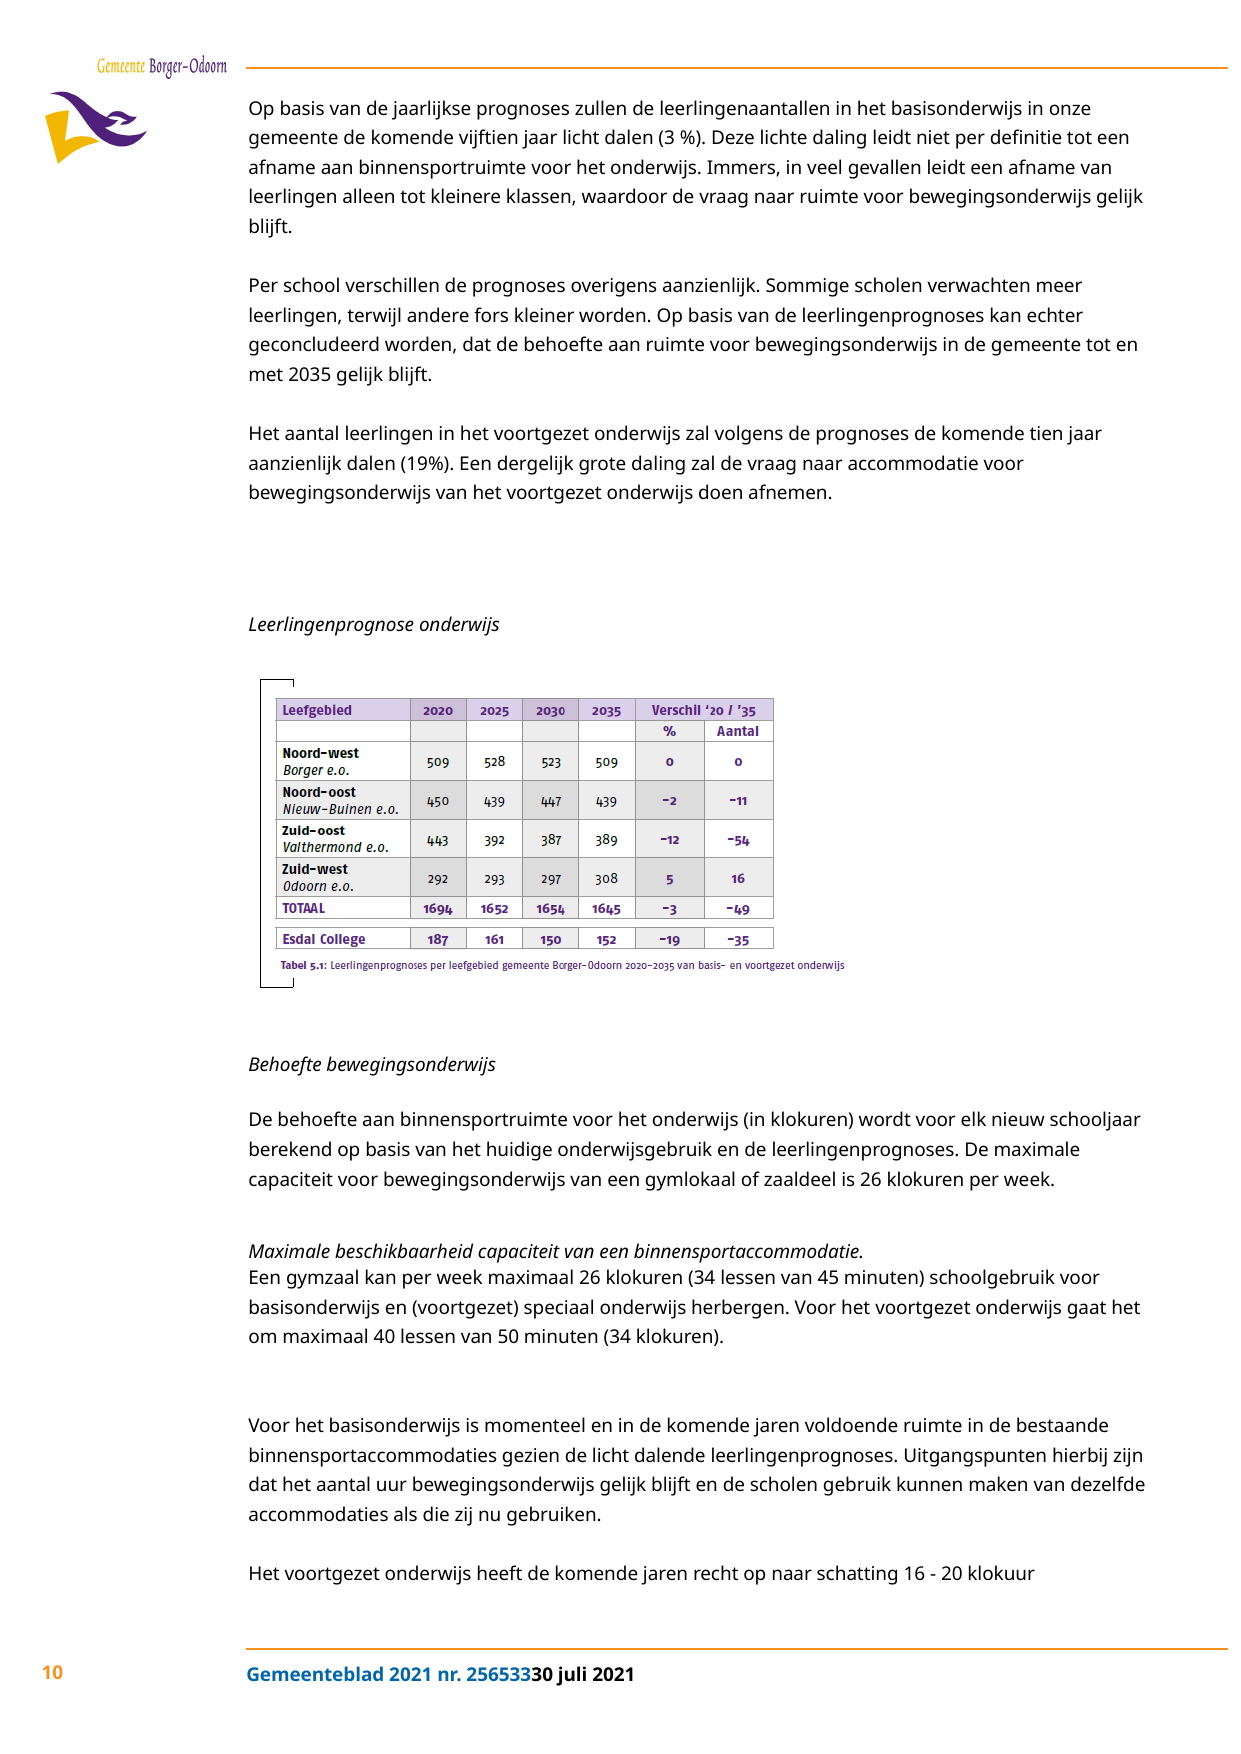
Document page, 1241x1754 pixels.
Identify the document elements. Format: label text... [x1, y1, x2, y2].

text Per school verschillen de prognoses overigens aanzienlijk. Sommige scholen verwachten meer leerlingen, terwijl andere fors kleiner worden. Op basis van de leerlingenprognoses kan echter geconcludeerd worden, dat de behoefte aan ruimte voor bewegingsonderwijs in de gemeente tot en met 2035 gelijk blijft. [248, 272, 1152, 387]
text Op basis van de jaarlijkse prognoses zullen de leerlingenaantallen in het basisonderwijs in onze gemeente de komende vijftien jaar licht dalen (3 %). Deze lichte daling leidt niet per definitie tot een afname aan binnensportruimte voor het onderwijs. Immers, in veel gevallen leidt een afname van leerlingen alleen tot kleinere klassen, waardoor de vraag naar ruimte voor bewegingsonderwijs gelijk blijft. [248, 95, 1152, 239]
text Het voortgezet onderwijs heeft de komende jaren recht op naar schatting 16 - 20 klokuur [248, 1560, 1152, 1586]
text Maximale beschikbaarheid capaciteit van een binnensportaccommodatie. [248, 1238, 1152, 1264]
picture [268, 687, 860, 978]
text Behoefte bewegingsonderwijs [248, 1051, 1152, 1077]
picture [41, 47, 231, 172]
text De behoefte aan binnensportruimte voor het onderwijs (in klokuren) wordt voor elk nieuw schooljaar berekend op basis van het huidige onderwijsgebruik en de leerlingenprognoses. De maximale capaciteit voor bewegingsonderwijs van een gymlokaal of zaaldeel is 26 klokuren per week. [248, 1107, 1152, 1192]
text Leerlingenprognose onderwijs [248, 611, 1152, 637]
text Het aantal leerlingen in het voortgezet onderwijs zal volgens de prognoses de komende tien jaar aanzienlijk dalen (19%). Een dergelijk grote daling zal de vraag naar accommodatie voor bewegingsonderwijs van het voortgezet onderwijs doen afnemen. [248, 420, 1152, 505]
text Een gymzaal kan per week maximaal 26 klokuren (34 lessen van 45 minuten) schoolgebruik voor basisonderwijs en (voortgezet) speciaal onderwijs herbergen. Voor het voortgezet onderwijs gaat het om maximaal 40 lessen van 50 minuten (34 klokuren). [248, 1264, 1152, 1349]
text Voor het basisonderwijs is momenteel en in de komende jaren voldoende ruimte in de bestaande binnensportaccommodaties gezien de licht dalende leerlingenprognoses. Uitgangspunten hierbij zijn dat het aantal uur bewegingsonderwijs gelijk blijft en de scholen gebruik kunnen maken van dezelfde accommodaties als die zij nu gebruiken. [248, 1412, 1152, 1527]
